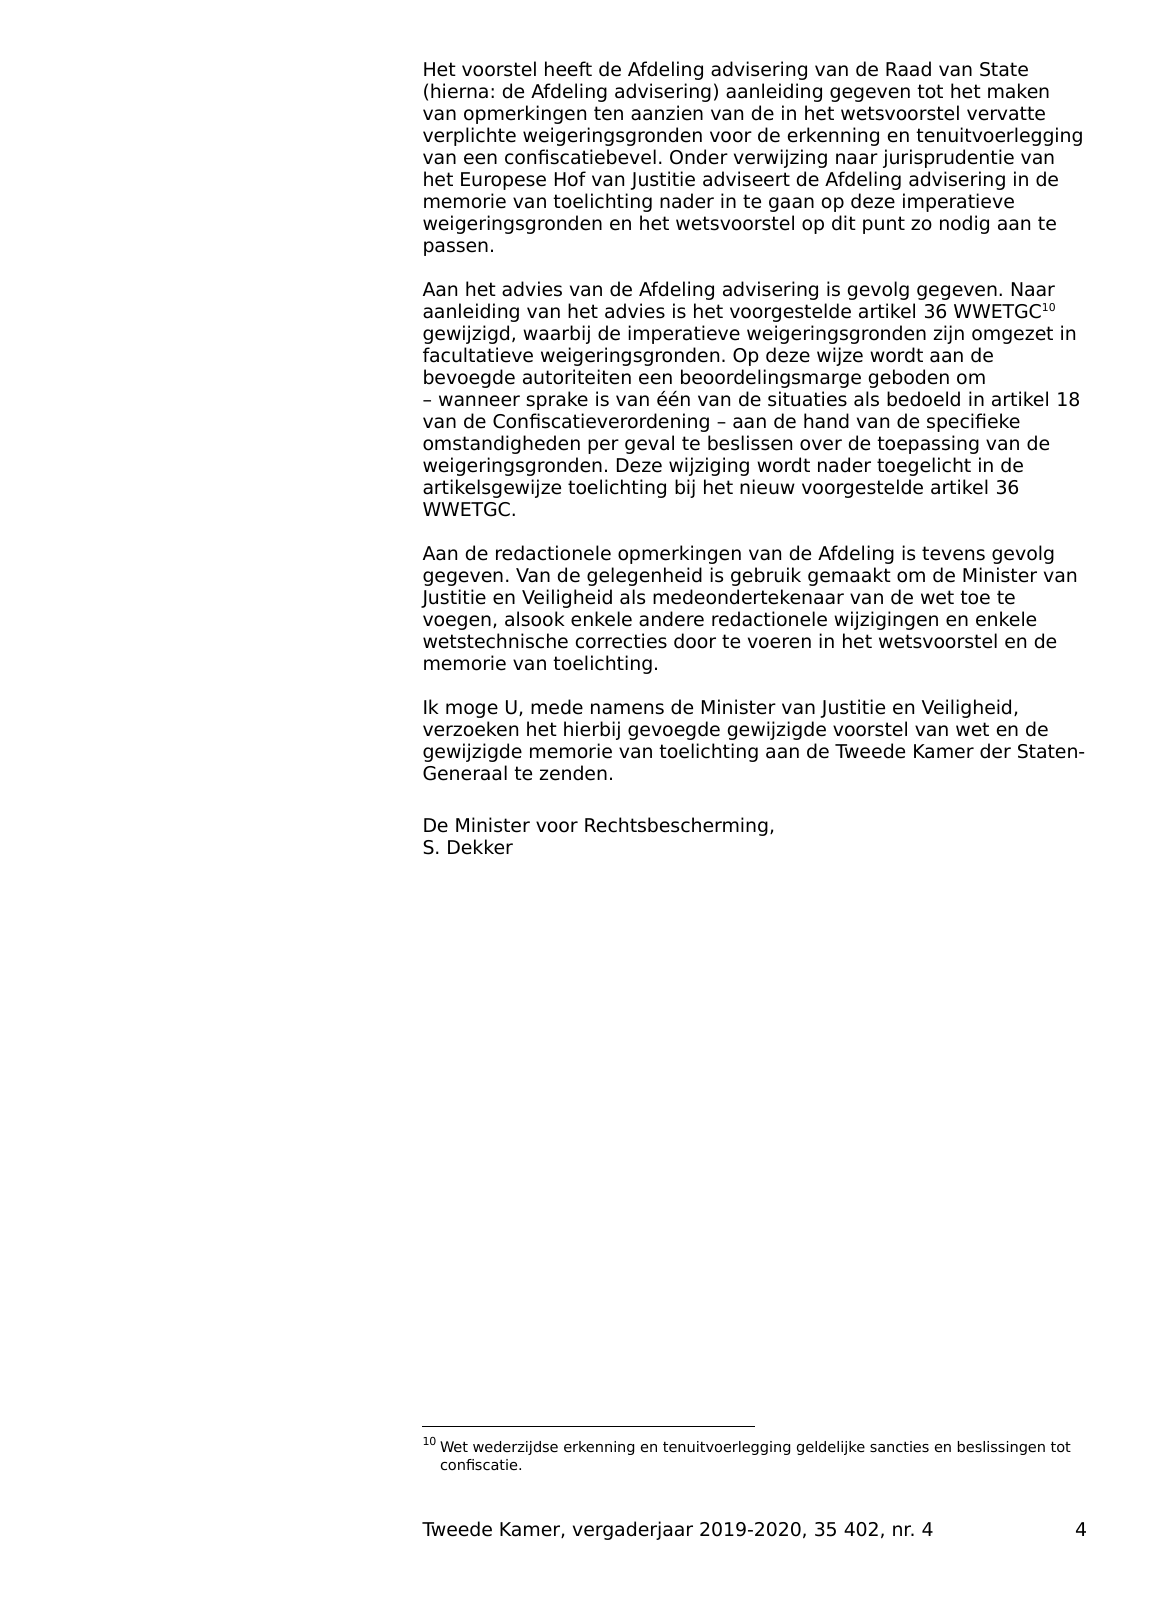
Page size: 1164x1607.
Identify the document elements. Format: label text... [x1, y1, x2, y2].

text Aan de redactionele opmerkingen van de Afdeling is tevens gevolg gegeven. Van de gelegenheid is gebruik gemaakt om de Minister van Justitie en Veiligheid als medeondertekenaar van de wet toe te voegen, alsook enkele andere redactionele wijzigingen en enkele wetstechnische correcties door te voeren in het wetsvoorstel en de memorie van toelichting. [422, 543, 1087, 675]
text De Minister voor Rechtsbescherming, S. Dekker [422, 815, 1087, 859]
text Ik moge U, mede namens de Minister van Justitie en Veiligheid, verzoeken het hierbij gevoegde gewijzigde voorstel van wet en de gewijzigde memorie van toelichting aan de Tweede Kamer der Staten-Generaal te zenden. [422, 697, 1087, 785]
text Aan het advies van de Afdeling advisering is gevolg gegeven. Naar aanleiding van het advies is het voorgestelde artikel 36 WWETGC gewijzigd, waarbij de imperatieve weigeringsgronden zijn omgezet in facultatieve weigeringsgronden. Op deze wijze wordt aan de bevoegde autoriteiten een beoordelingsmarge geboden om – wanneer sprake is van één van de situaties als bedoeld in artikel 18 van de Confiscatieverordening – aan de hand van de specifieke omstandigheden per geval te beslissen over de toepassing van de weigeringsgronden. Deze wijziging wordt nader toegelicht in de artikelsgewijze toelichting bij het nieuw voorgestelde artikel 36 WWETGC. [422, 279, 1087, 521]
text Het voorstel heeft de Afdeling advisering van de Raad van State (hierna: de Afdeling advisering) aanleiding gegeven tot het maken van opmerkingen ten aanzien van de in het wetsvoorstel vervatte verplichte weigeringsgronden voor de erkenning en tenuitvoerlegging van een confiscatiebevel. Onder verwijzing naar jurisprudentie van het Europese Hof van Justitie adviseert de Afdeling advisering in de memorie van toelichting nader in te gaan op deze imperatieve weigeringsgronden en het wetsvoorstel op dit punt zo nodig aan te passen. [422, 59, 1087, 257]
text Wet wederzijdse erkenning en tenuitvoerlegging geldelijke sancties en beslissingen tot confiscatie. [422, 1435, 1087, 1474]
